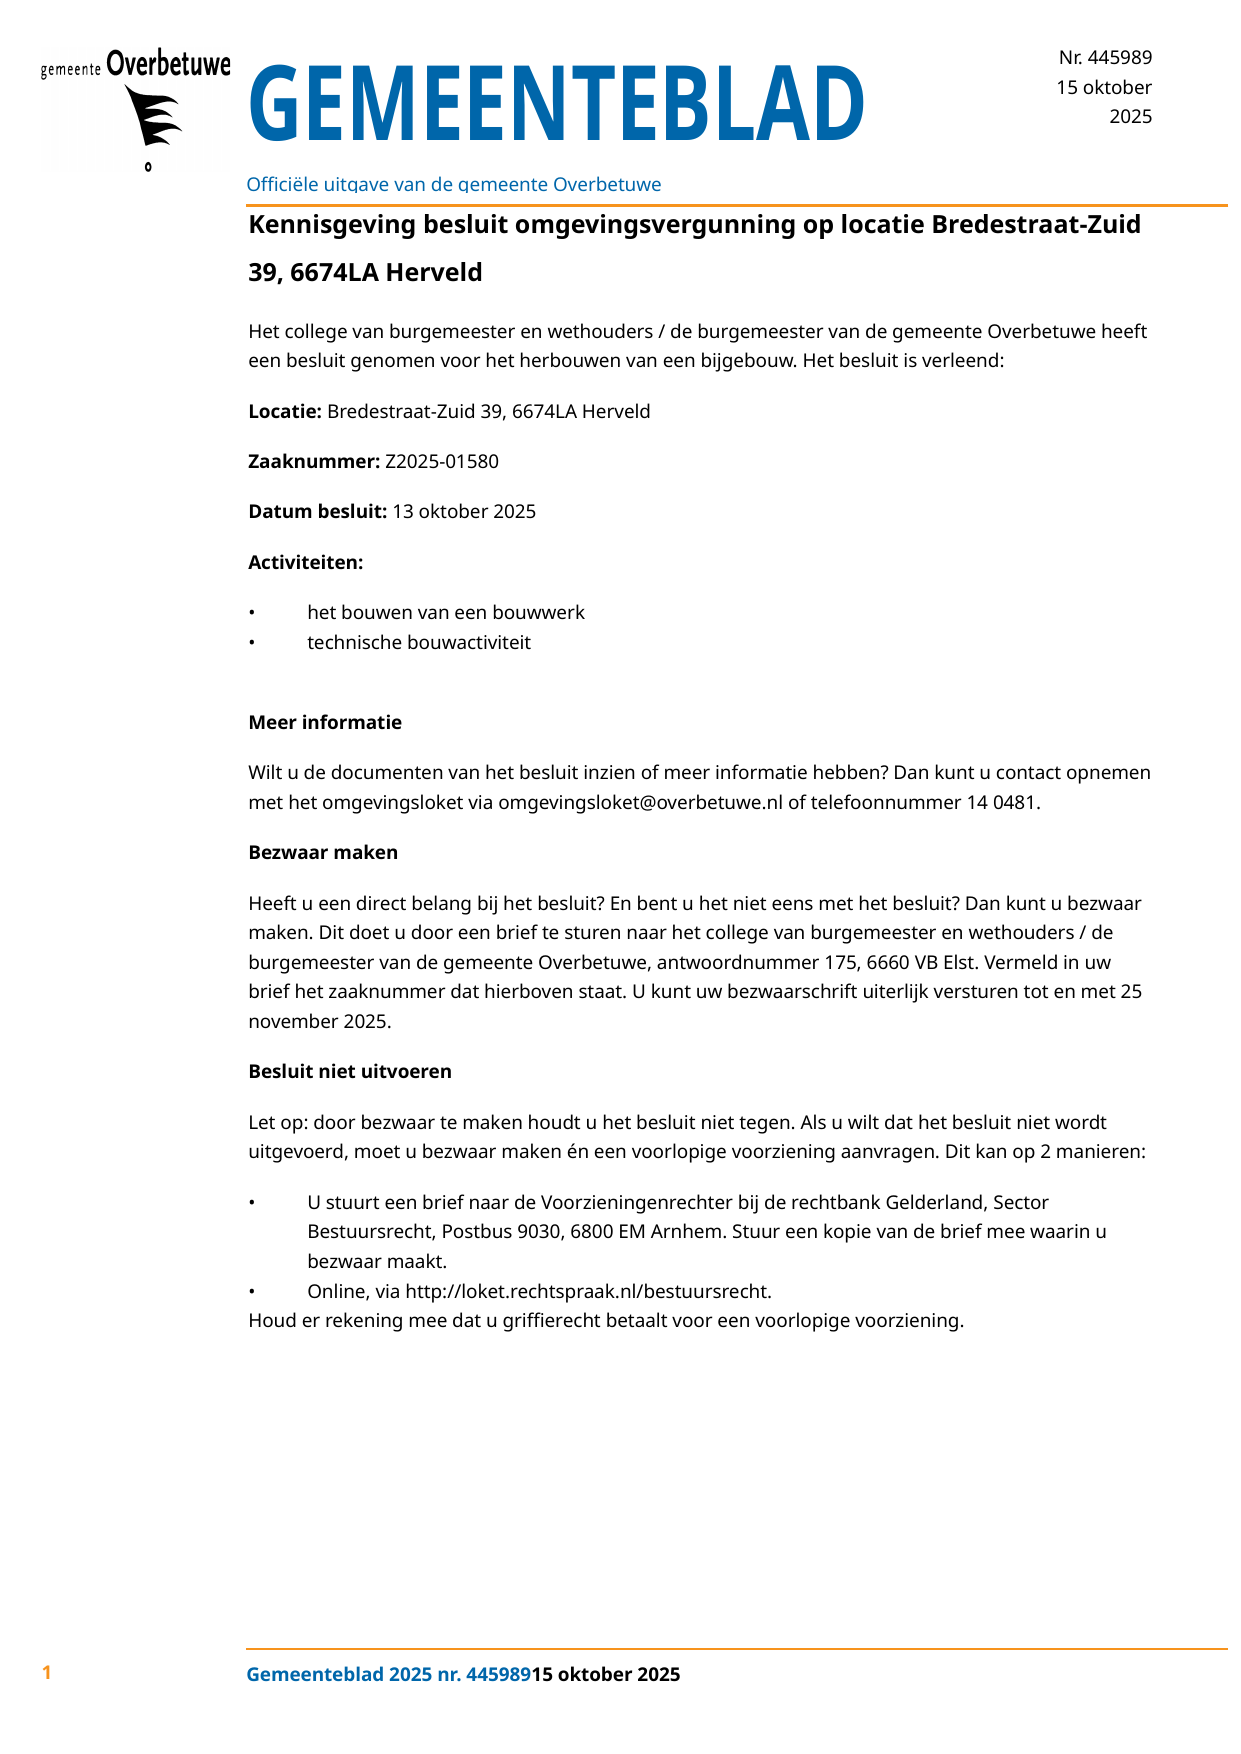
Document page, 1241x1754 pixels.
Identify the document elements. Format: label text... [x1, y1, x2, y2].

list technische bouwactiviteit [248, 629, 1152, 655]
text Meer informatie [248, 709, 1152, 735]
text Bezwaar maken [248, 839, 1152, 865]
list U stuurt een brief naar de Voorzieningenrechter bij de rechtbank Gelderland, Sector Bestuursrecht, Postbus 9030, 6800 EM Arnhem. Stuur een kopie van de brief mee waarin u bezwaar maakt. [248, 1189, 1152, 1274]
list Online, via http://loket.rechtspraak.nl/bestuursrecht. [248, 1278, 1152, 1304]
text Locatie: Bredestraat-Zuid 39, 6674LA Herveld [248, 398, 1152, 424]
text Activiteiten: [248, 549, 1152, 575]
text Wilt u de documenten van het besluit inzien of meer informatie hebben? Dan kunt u contact opnemen met het omgevingsloket via omgevingsloket@overbetuwe.nl of telefoonnummer 14 0481. [248, 759, 1152, 815]
text Houd er rekening mee dat u griffierecht betaalt voor een voorlopige voorziening. [248, 1307, 1152, 1333]
text Besluit niet uitvoeren [248, 1059, 1152, 1084]
text Zaaknummer: Z2025-01580 [248, 448, 1152, 474]
text Kennisgeving besluit omgevingsvergunning op locatie Bredestraat-Zuid 39, 6674LA Herveld [248, 207, 1152, 288]
text Heeft u een direct belang bij het besluit? En bent u het niet eens met het besluit? Dan kunt u bezwaar maken. Dit doet u door een brief te sturen naar het college van burgemeester en wethouders / de burgemeester van de gemeente Overbetuwe, antwoordnummer 175, 6660 VB Elst. Vermeld in uw brief het zaaknummer dat hierboven staat. U kunt uw bezwaarschrift uiterlijk versturen tot en met 25 november 2025. [248, 890, 1152, 1034]
text Let op: door bezwaar te maken houdt u het besluit niet tegen. Als u wilt dat het besluit niet wordt uitgevoerd, moet u bezwaar maken én een voorlopige voorziening aanvragen. Dit kan op 2 manieren: [248, 1109, 1152, 1164]
list het bouwen van een bouwwerk [248, 599, 1152, 625]
text Datum besluit: 13 oktober 2025 [248, 499, 1152, 524]
picture [41, 47, 231, 172]
text Het college van burgemeester en wethouders / de burgemeester van de gemeente Overbetuwe heeft een besluit genomen voor het herbouwen van een bijgebouw. Het besluit is verleend: [248, 318, 1152, 373]
